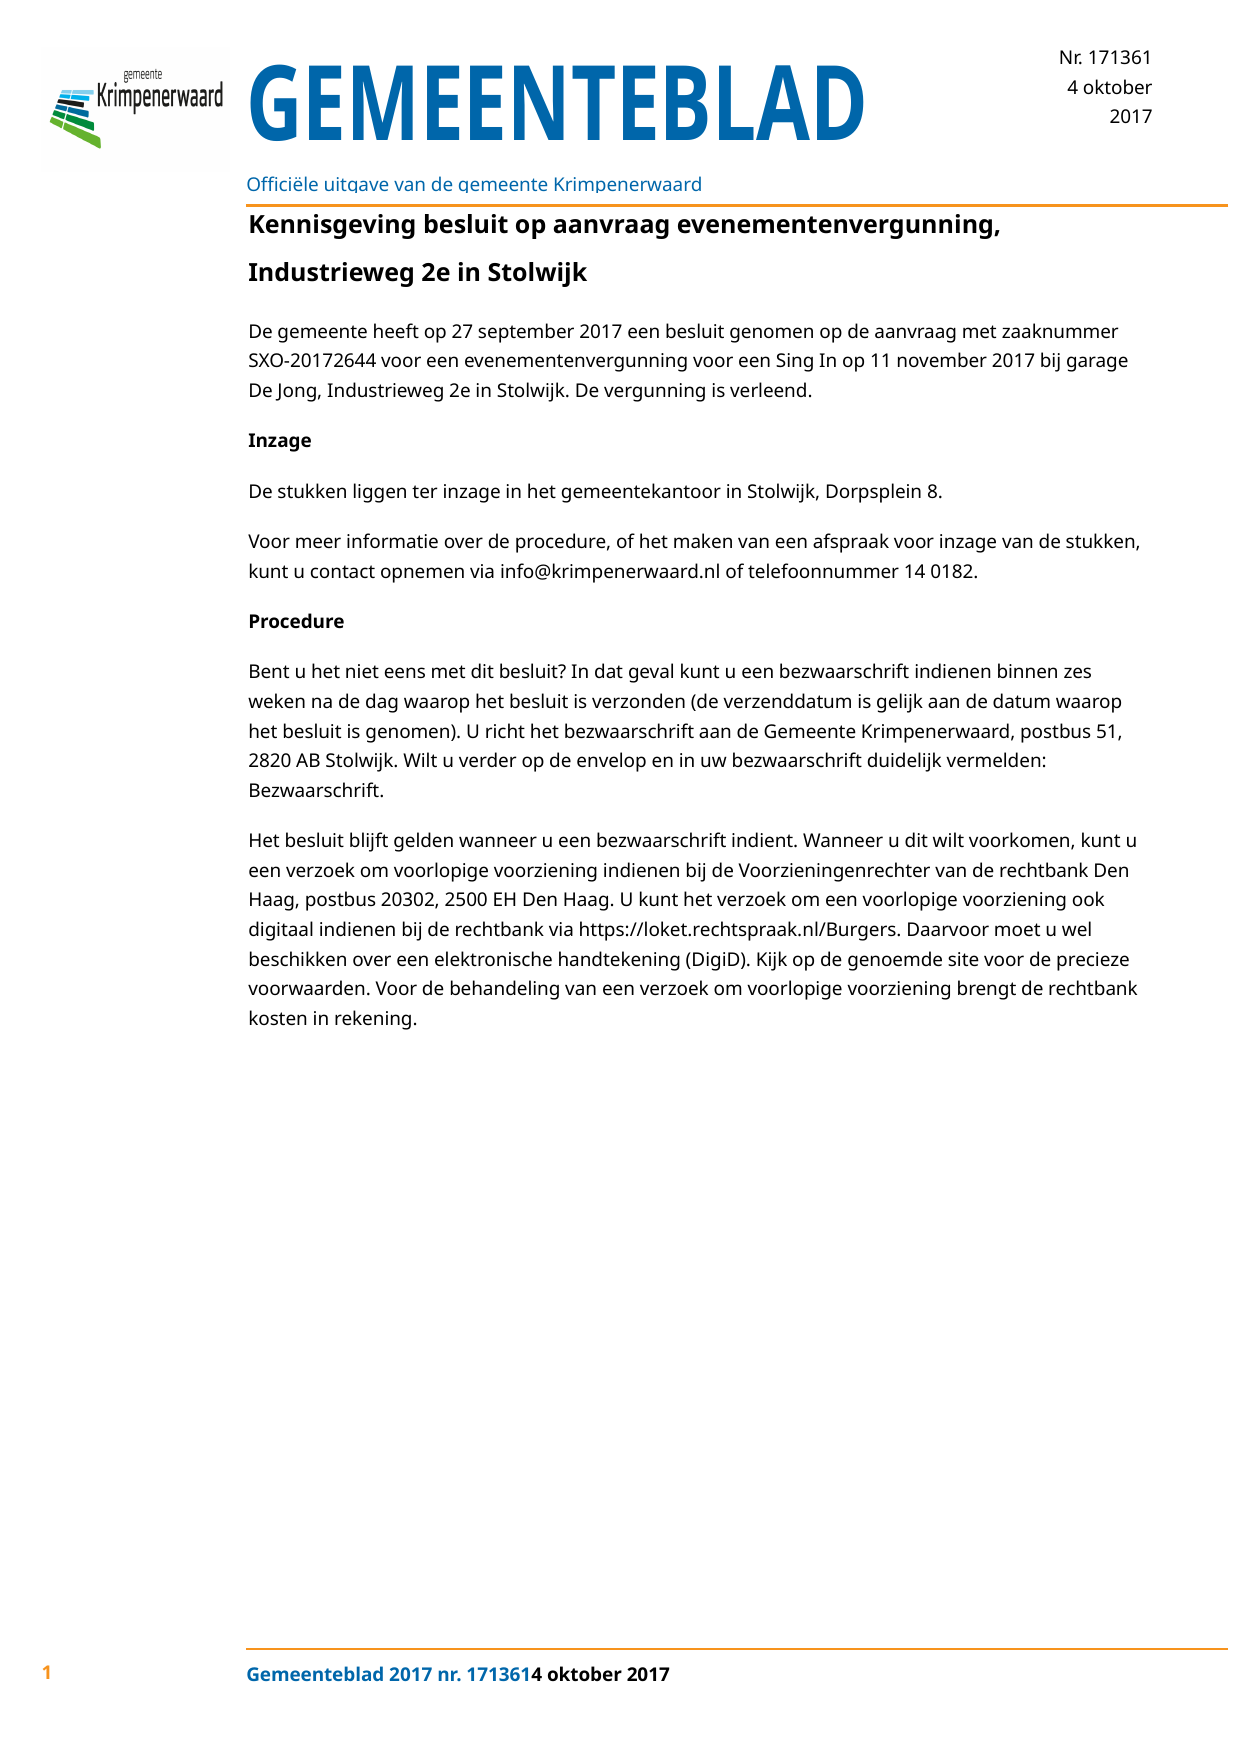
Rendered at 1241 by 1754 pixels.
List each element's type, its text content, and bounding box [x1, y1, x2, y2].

text Kennisgeving besluit op aanvraag evenementenvergunning, Industrieweg 2e in Stolwijk [248, 207, 1152, 288]
text Het besluit blijft gelden wanneer u een bezwaarschrift indient. Wanneer u dit wilt voorkomen, kunt u een verzoek om voorlopige voorziening indienen bij de Voorzieningenrechter van de rechtbank Den Haag, postbus 20302, 2500 EH Den Haag. U kunt het verzoek om een voorlopige voorziening ook digitaal indienen bij de rechtbank via https://loket.rechtspraak.nl/Burgers. Daarvoor moet u wel beschikken over een elektronische handtekening (DigiD). Kijk op de genoemde site voor de precieze voorwaarden. Voor de behandeling van een verzoek om voorlopige voorziening brengt de rechtbank kosten in rekening. [248, 827, 1152, 1031]
text De gemeente heeft op 27 september 2017 een besluit genomen op de aanvraag met zaaknummer SXO-20172644 voor een evenementenvergunning voor een Sing In op 11 november 2017 bij garage De Jong, Industrieweg 2e in Stolwijk. De vergunning is verleend. [248, 318, 1152, 403]
text Voor meer informatie over de procedure, of het maken van een afspraak voor inzage van de stukken, kunt u contact opnemen via info@krimpenerwaard.nl of telefoonnummer 14 0182. [248, 528, 1152, 584]
picture [41, 47, 231, 172]
text Bent u het niet eens met dit besluit? In dat geval kunt u een bezwaarschrift indienen binnen zes weken na de dag waarop het besluit is verzonden (de verzenddatum is gelijk aan de datum waarop het besluit is genomen). U richt het bezwaarschrift aan de Gemeente Krimpenerwaard, postbus 51, 2820 AB Stolwijk. Wilt u verder op de envelop en in uw bezwaarschrift duidelijk vermelden: Bezwaarschrift. [248, 659, 1152, 803]
text De stukken liggen ter inzage in het gemeentekantoor in Stolwijk, Dorpsplein 8. [248, 478, 1152, 504]
text Inzage [248, 427, 1152, 453]
text Procedure [248, 608, 1152, 634]
